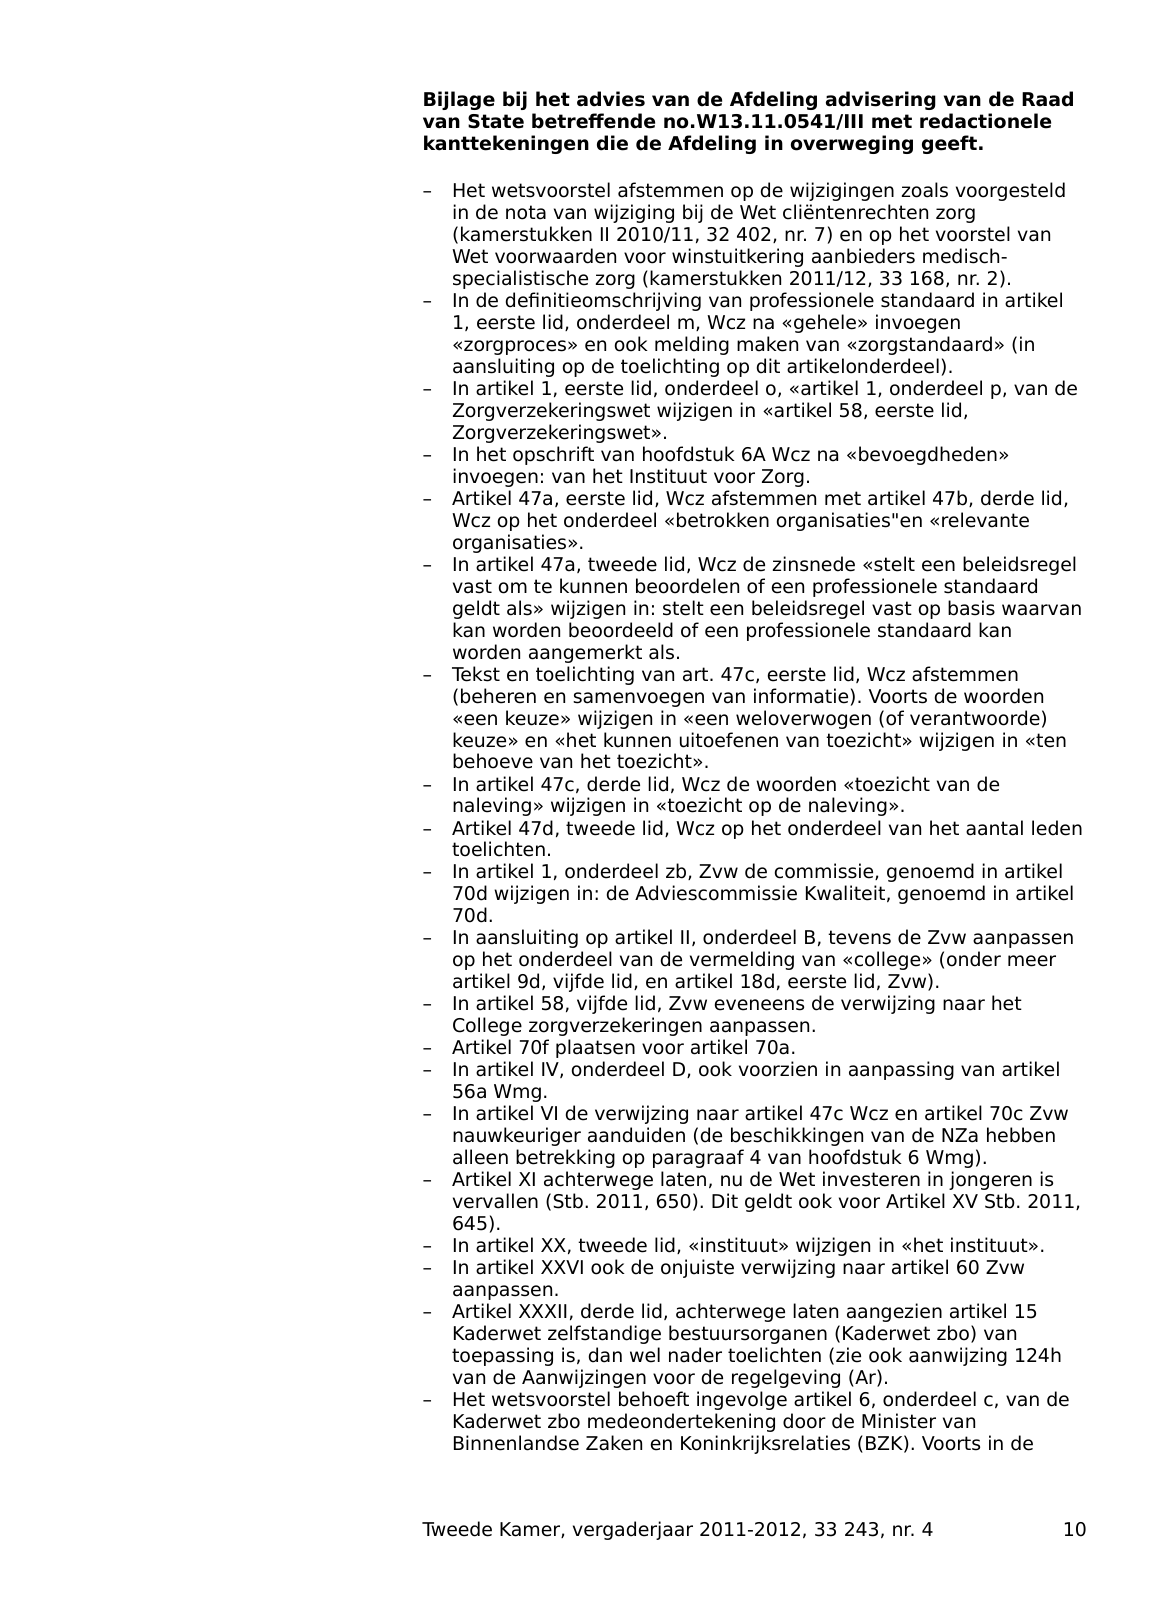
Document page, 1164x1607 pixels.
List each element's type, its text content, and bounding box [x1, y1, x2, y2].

text – In artikel IV, onderdeel D, ook voorzien in aanpassing van artikel 56a Wmg. [422, 1059, 1087, 1103]
text – Het wetsvoorstel behoeft ingevolge artikel 6, onderdeel c, van de Kaderwet zbo medeondertekening door de Minister van Binnenlandse Zaken en Koninkrijksrelaties (BZK). Voorts in de [422, 1389, 1087, 1455]
text – Artikel 47a, eerste lid, Wcz afstemmen met artikel 47b, derde lid, Wcz op het onderdeel «betrokken organisaties"en «relevante organisaties». [422, 488, 1087, 554]
text – Artikel 47d, tweede lid, Wcz op het onderdeel van het aantal leden toelichten. [422, 817, 1087, 861]
text – In de definitieomschrijving van professionele standaard in artikel 1, eerste lid, onderdeel m, Wcz na «gehele» invoegen «zorgproces» en ook melding maken van «zorgstandaard» (in aansluiting op de toelichting op dit artikelonderdeel). [422, 290, 1087, 378]
text – In artikel 58, vijfde lid, Zvw eveneens de verwijzing naar het College zorgverzekeringen aanpassen. [422, 993, 1087, 1037]
text – In artikel 1, eerste lid, onderdeel o, «artikel 1, onderdeel p, van de Zorgverzekeringswet wijzigen in «artikel 58, eerste lid, Zorgverzekeringswet». [422, 378, 1087, 444]
text – In artikel 47c, derde lid, Wcz de woorden «toezicht van de naleving» wijzigen in «toezicht op de naleving». [422, 773, 1087, 817]
text – In artikel 47a, tweede lid, Wcz de zinsnede «stelt een beleidsregel vast om te kunnen beoordelen of een professionele standaard geldt als» wijzigen in: stelt een beleidsregel vast op basis waarvan kan worden beoordeeld of een professionele standaard kan worden aangemerkt als. [422, 554, 1087, 663]
text – In artikel XXVI ook de onjuiste verwijzing naar artikel 60 Zvw aanpassen. [422, 1257, 1087, 1301]
text – Artikel XXXII, derde lid, achterwege laten aangezien artikel 15 Kaderwet zelfstandige bestuursorganen (Kaderwet zbo) van toepassing is, dan wel nader toelichten (zie ook aanwijzing 124h van de Aanwijzingen voor de regelgeving (Ar). [422, 1301, 1087, 1389]
text – Artikel XI achterwege laten, nu de Wet investeren in jongeren is vervallen (Stb. 2011, 650). Dit geldt ook voor Artikel XV Stb. 2011, 645). [422, 1169, 1087, 1235]
text – In het opschrift van hoofdstuk 6A Wcz na «bevoegdheden» invoegen: van het Instituut voor Zorg. [422, 444, 1087, 488]
text – In artikel VI de verwijzing naar artikel 47c Wcz en artikel 70c Zvw nauwkeuriger aanduiden (de beschikkingen van de NZa hebben alleen betrekking op paragraaf 4 van hoofdstuk 6 Wmg). [422, 1103, 1087, 1169]
text – In artikel XX, tweede lid, «instituut» wijzigen in «het instituut». [422, 1235, 1087, 1257]
subtitle Bijlage bij het advies van de Afdeling advisering van de Raad van State betreffende no.W13.11.0541/III met redactionele kanttekeningen die de Afdeling in overweging geeft. [77, 89, 1087, 155]
text – Het wetsvoorstel afstemmen op de wijzigingen zoals voorgesteld in de nota van wijziging bij de Wet cliëntenrechten zorg (kamerstukken II 2010/11, 32 402, nr. 7) en op het voorstel van Wet voorwaarden voor winstuitkering aanbieders medisch-specialistische zorg (kamerstukken 2011/12, 33 168, nr. 2). [422, 180, 1087, 290]
text – Tekst en toelichting van art. 47c, eerste lid, Wcz afstemmen (beheren en samenvoegen van informatie). Voorts de woorden «een keuze» wijzigen in «een weloverwogen (of verantwoorde) keuze» en «het kunnen uitoefenen van toezicht» wijzigen in «ten behoeve van het toezicht». [422, 663, 1087, 773]
text – In aansluiting op artikel II, onderdeel B, tevens de Zvw aanpassen op het onderdeel van de vermelding van «college» (onder meer artikel 9d, vijfde lid, en artikel 18d, eerste lid, Zvw). [422, 927, 1087, 993]
text – Artikel 70f plaatsen voor artikel 70a. [422, 1037, 1087, 1059]
text – In artikel 1, onderdeel zb, Zvw de commissie, genoemd in artikel 70d wijzigen in: de Adviescommissie Kwaliteit, genoemd in artikel 70d. [422, 861, 1087, 927]
